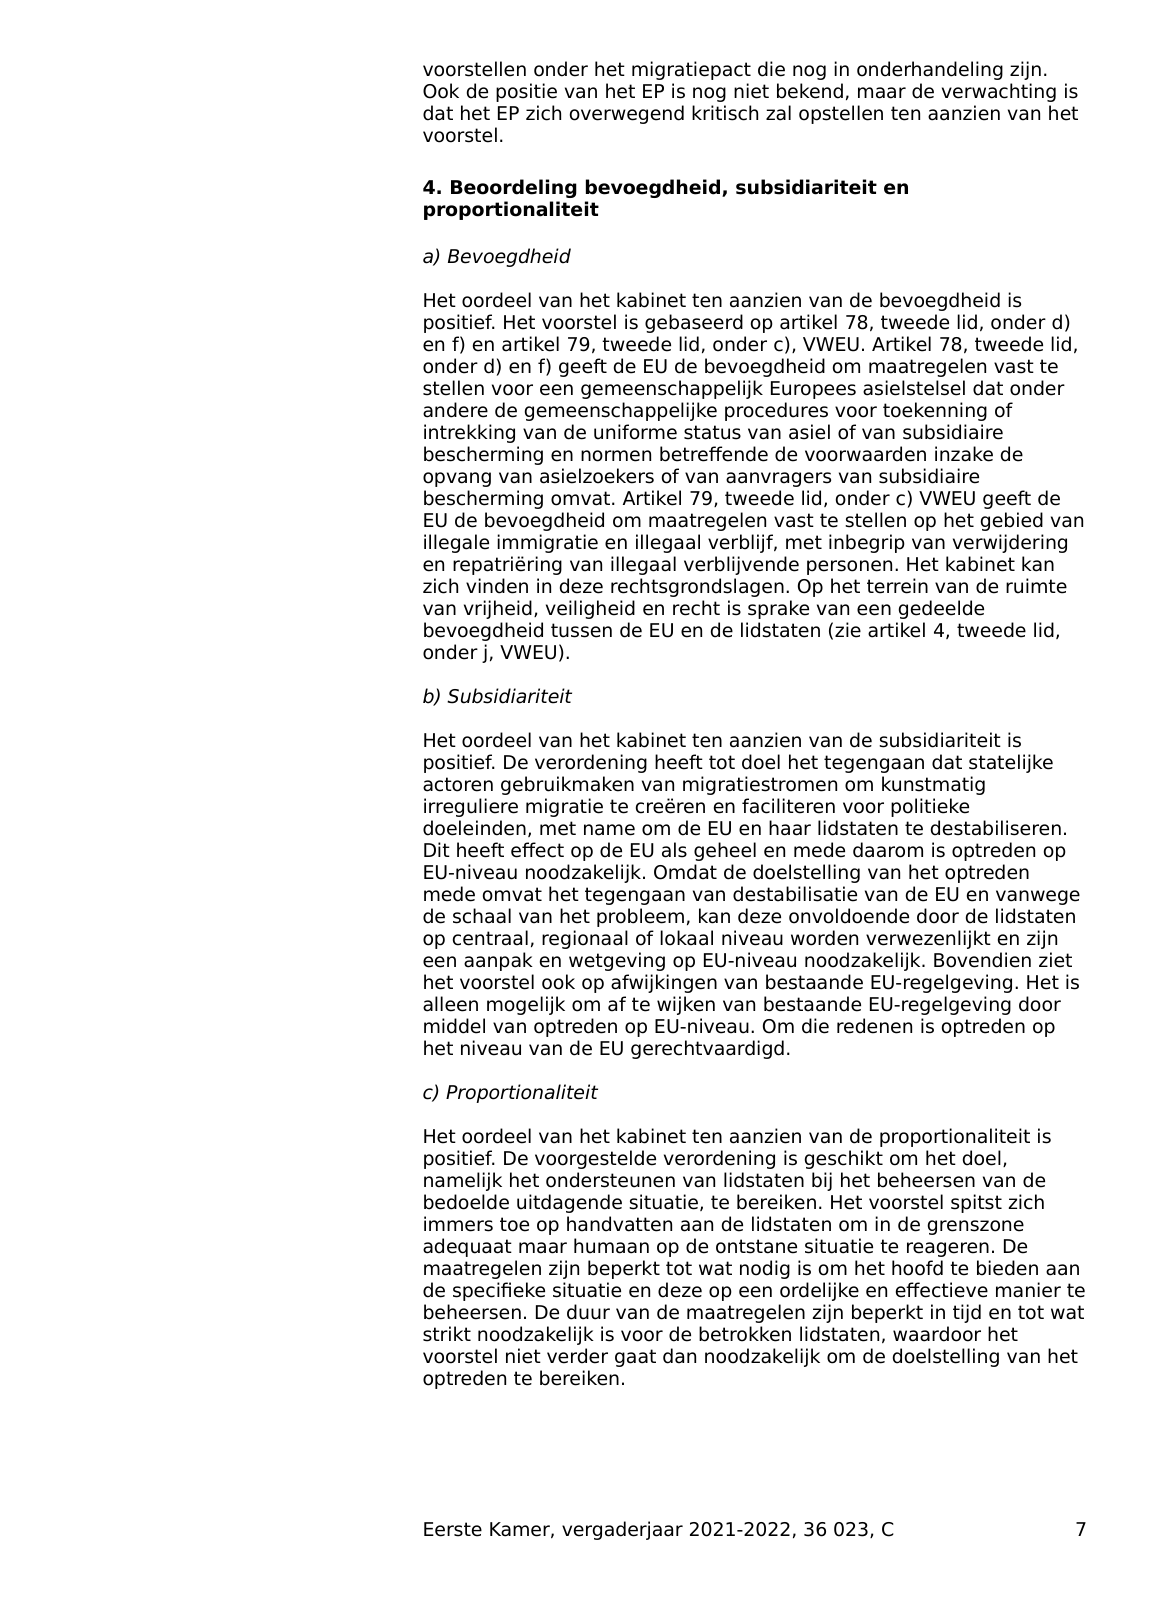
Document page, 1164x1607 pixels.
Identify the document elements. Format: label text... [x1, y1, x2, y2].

text voorstellen onder het migratiepact die nog in onderhandeling zijn. Ook de positie van het EP is nog niet bekend, maar de verwachting is dat het EP zich overwegend kritisch zal opstellen ten aanzien van het voorstel. [422, 59, 1087, 147]
subtitle c) Proportionaliteit [422, 1082, 1087, 1104]
subtitle b) Subsidiariteit [422, 686, 1087, 708]
subtitle a) Bevoegdheid [422, 246, 1087, 268]
text Het oordeel van het kabinet ten aanzien van de subsidiariteit is positief. De verordening heeft tot doel het tegengaan dat statelijke actoren gebruikmaken van migratiestromen om kunstmatig irreguliere migratie te creëren en faciliteren voor politieke doeleinden, met name om de EU en haar lidstaten te destabiliseren. Dit heeft effect op de EU als geheel en mede daarom is optreden op EU-niveau noodzakelijk. Omdat de doelstelling van het optreden mede omvat het tegengaan van destabilisatie van de EU en vanwege de schaal van het probleem, kan deze onvoldoende door de lidstaten op centraal, regionaal of lokaal niveau worden verwezenlijkt en zijn een aanpak en wetgeving op EU-niveau noodzakelijk. Bovendien ziet het voorstel ook op afwijkingen van bestaande EU-regelgeving. Het is alleen mogelijk om af te wijken van bestaande EU-regelgeving door middel van optreden op EU-niveau. Om die redenen is optreden op het niveau van de EU gerechtvaardigd. [422, 730, 1087, 1060]
subtitle 4. Beoordeling bevoegdheid, subsidiariteit en proportionaliteit [422, 177, 1087, 221]
text Het oordeel van het kabinet ten aanzien van de bevoegdheid is positief. Het voorstel is gebaseerd op artikel 78, tweede lid, onder d) en f) en artikel 79, tweede lid, onder c), VWEU. Artikel 78, tweede lid, onder d) en f) geeft de EU de bevoegdheid om maatregelen vast te stellen voor een gemeenschappelijk Europees asielstelsel dat onder andere de gemeenschappelijke procedures voor toekenning of intrekking van de uniforme status van asiel of van subsidiaire bescherming en normen betreffende de voorwaarden inzake de opvang van asielzoekers of van aanvragers van subsidiaire bescherming omvat. Artikel 79, tweede lid, onder c) VWEU geeft de EU de bevoegdheid om maatregelen vast te stellen op het gebied van illegale immigratie en illegaal verblijf, met inbegrip van verwijdering en repatriëring van illegaal verblijvende personen. Het kabinet kan zich vinden in deze rechtsgrondslagen. Op het terrein van de ruimte van vrijheid, veiligheid en recht is sprake van een gedeelde bevoegdheid tussen de EU en de lidstaten (zie artikel 4, tweede lid, onder j, VWEU). [422, 290, 1087, 664]
text Het oordeel van het kabinet ten aanzien van de proportionaliteit is positief. De voorgestelde verordening is geschikt om het doel, namelijk het ondersteunen van lidstaten bij het beheersen van de bedoelde uitdagende situatie, te bereiken. Het voorstel spitst zich immers toe op handvatten aan de lidstaten om in de grenszone adequaat maar humaan op de ontstane situatie te reageren. De maatregelen zijn beperkt tot wat nodig is om het hoofd te bieden aan de specifieke situatie en deze op een ordelijke en effectieve manier te beheersen. De duur van de maatregelen zijn beperkt in tijd en tot wat strikt noodzakelijk is voor de betrokken lidstaten, waardoor het voorstel niet verder gaat dan noodzakelijk om de doelstelling van het optreden te bereiken. [422, 1126, 1087, 1390]
